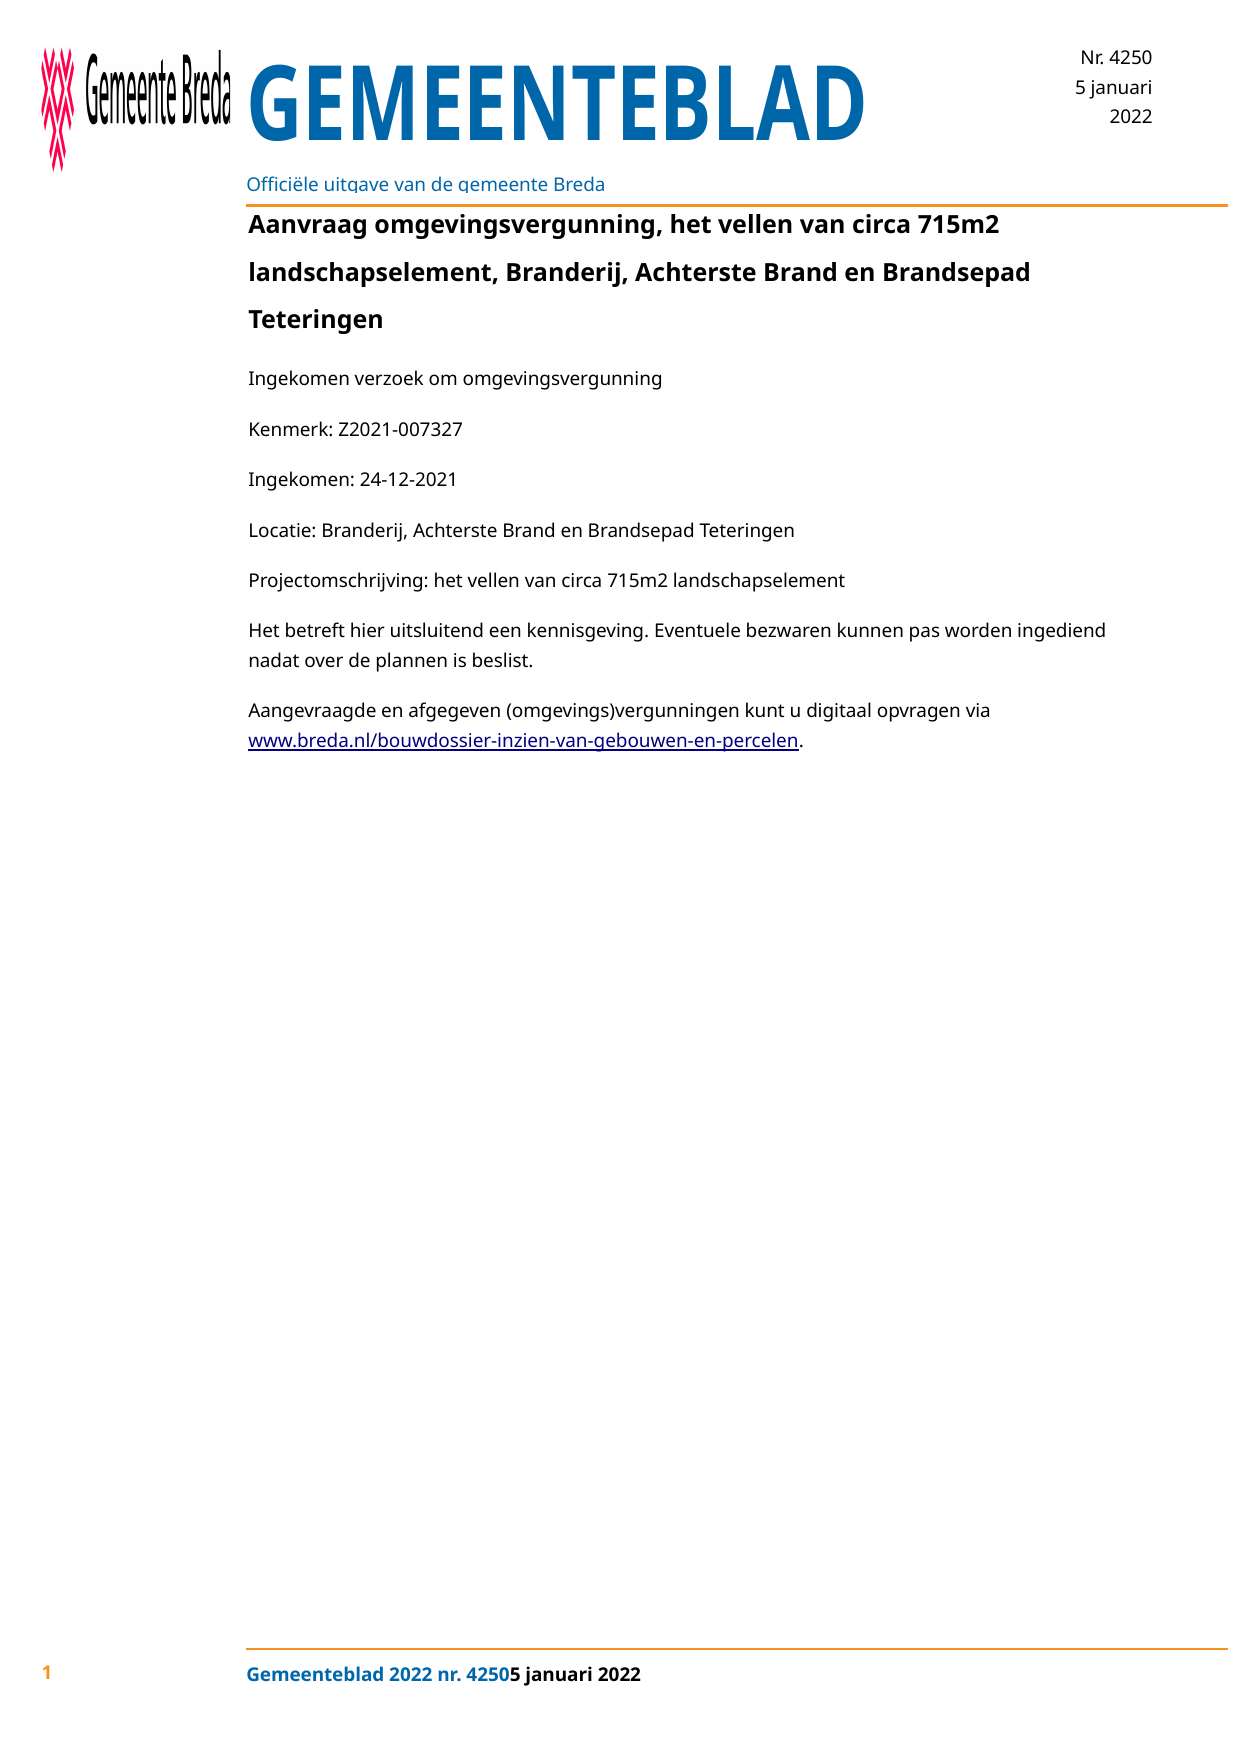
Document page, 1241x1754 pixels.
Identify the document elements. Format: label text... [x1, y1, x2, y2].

picture [41, 47, 231, 172]
text Ingekomen verzoek om omgevingsvergunning [248, 366, 1152, 391]
text Projectomschrijving: het vellen van circa 715m2 landschapselement [248, 567, 1152, 593]
text Locatie: Branderij, Achterste Brand en Brandsepad Teteringen [248, 517, 1152, 542]
text Aangevraagde en afgegeven (omgevings)vergunningen kunt u digitaal opvragen via www.breda.nl/bouwdossier-inzien-van-gebouwen-en-percelen. [248, 698, 1152, 753]
text Kenmerk: Z2021-007327 [248, 416, 1152, 442]
text Aanvraag omgevingsvergunning, het vellen van circa 715m2 landschapselement, Branderij, Achterste Brand en Brandsepad Teteringen [248, 207, 1152, 336]
text Ingekomen: 24-12-2021 [248, 466, 1152, 492]
text Het betreft hier uitsluitend een kennisgeving. Eventuele bezwaren kunnen pas worden ingediend nadat over de plannen is beslist. [248, 618, 1152, 673]
